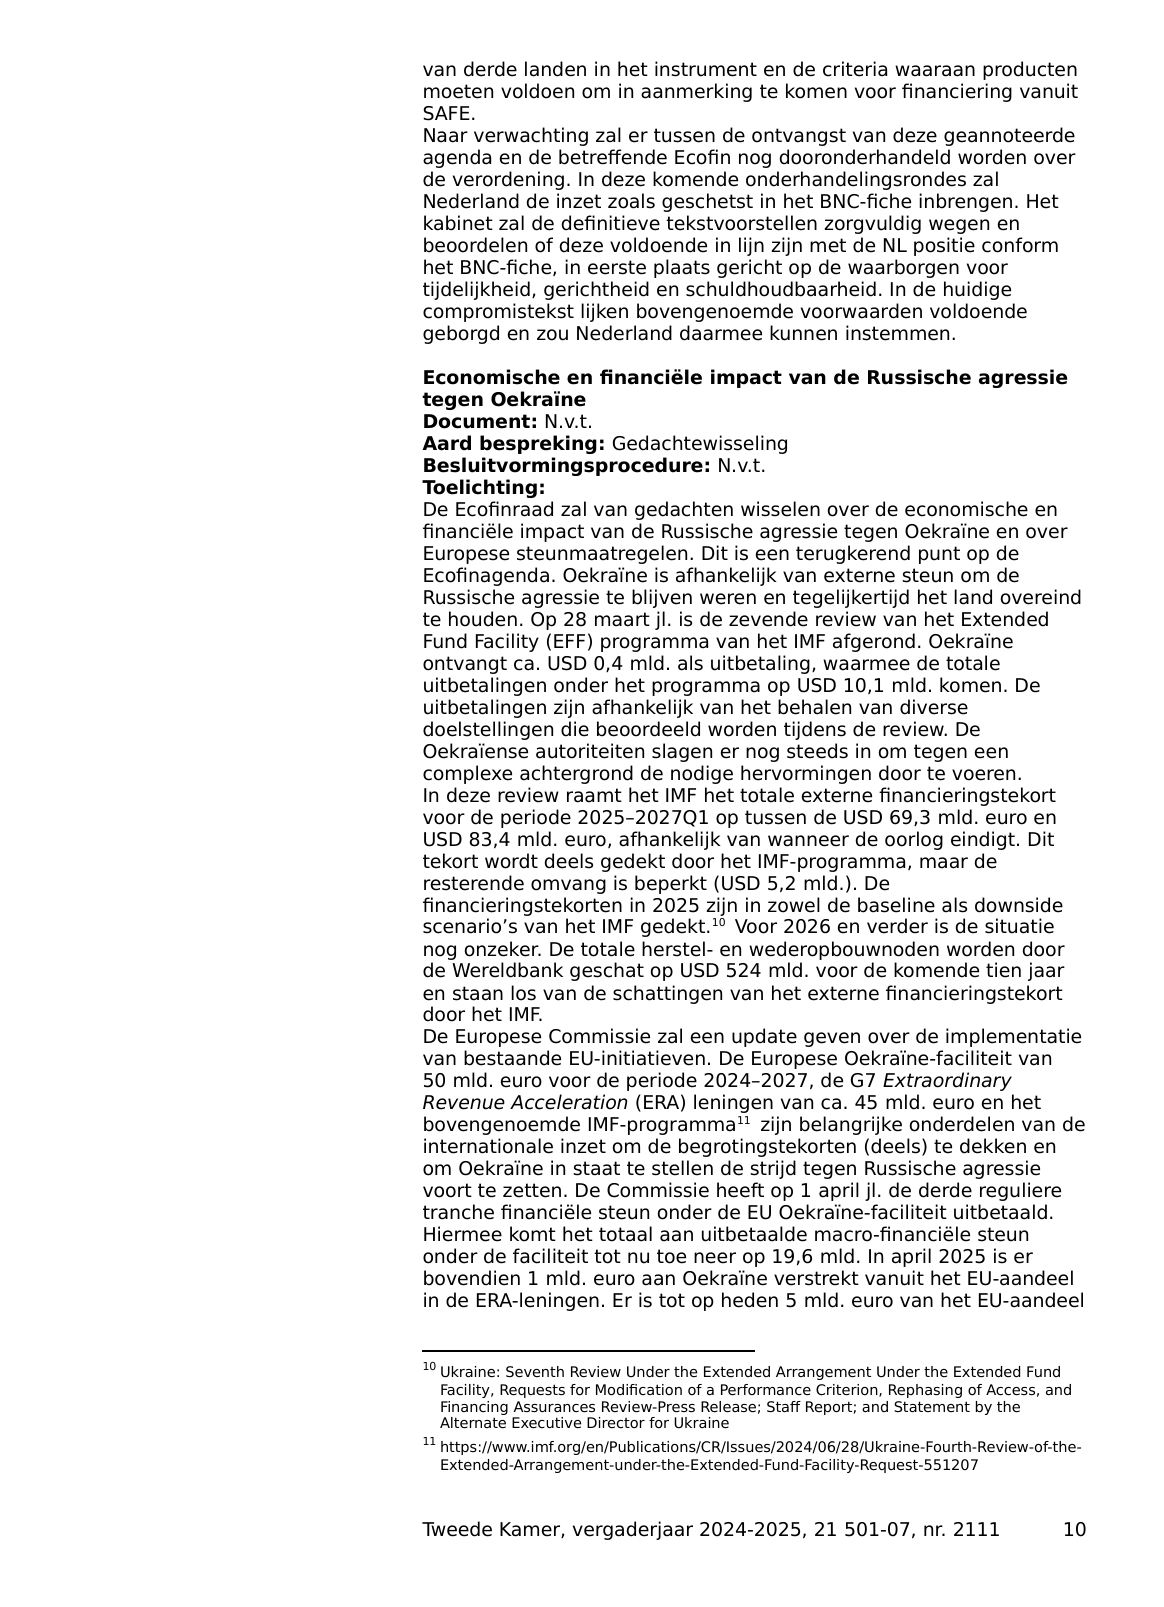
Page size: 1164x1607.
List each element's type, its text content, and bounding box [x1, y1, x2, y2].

text De Ecofinraad zal van gedachten wisselen over de economische en financiële impact van de Russische agressie tegen Oekraïne en over Europese steunmaatregelen. Dit is een terugkerend punt op de Ecofinagenda. Oekraïne is afhankelijk van externe steun om de Russische agressie te blijven weren en tegelijkertijd het land overeind te houden. Op 28 maart jl. is de zevende review van het Extended Fund Facility (EFF) programma van het IMF afgerond. Oekraïne ontvangt ca. USD 0,4 mld. als uitbetaling, waarmee de totale uitbetalingen onder het programma op USD 10,1 mld. komen. De uitbetalingen zijn afhankelijk van het behalen van diverse doelstellingen die beoordeeld worden tijdens de review. De Oekraïense autoriteiten slagen er nog steeds in om tegen een complexe achtergrond de nodige hervormingen door te voeren. [422, 499, 1087, 784]
text Besluitvormingsprocedure: N.v.t. [422, 455, 1087, 477]
text Toelichting: [422, 477, 1087, 499]
text van derde landen in het instrument en de criteria waaraan producten moeten voldoen om in aanmerking te komen voor financiering vanuit SAFE. [422, 59, 1087, 125]
text Naar verwachting zal er tussen de ontvangst van deze geannoteerde agenda en de betreffende Ecofin nog dooronderhandeld worden over de verordening. In deze komende onderhandelingsrondes zal Nederland de inzet zoals geschetst in het BNC-fiche inbrengen. Het kabinet zal de definitieve tekstvoorstellen zorgvuldig wegen en beoordelen of deze voldoende in lijn zijn met de NL positie conform het BNC-fiche, in eerste plaats gericht op de waarborgen voor tijdelijkheid, gerichtheid en schuldhoudbaarheid. In de huidige compromistekst lijken bovengenoemde voorwaarden voldoende geborgd en zou Nederland daarmee kunnen instemmen. [422, 125, 1087, 345]
text Aard bespreking: Gedachtewisseling [422, 433, 1087, 455]
text https://www.imf.org/en/Publications/CR/Issues/2024/06/28/Ukraine-Fourth-Review-of-the-Extended-Arrangement-under-the-Extended-Fund-Facility-Request-551207 [422, 1435, 1087, 1474]
text Ukraine: Seventh Review Under the Extended Arrangement Under the Extended Fund Facility, Requests for Modification of a Performance Criterion, Rephasing of Access, and Financing Assurances Review-Press Release; Staff Report; and Statement by the Alternate Executive Director for Ukraine [422, 1360, 1087, 1432]
text Document: N.v.t. [422, 411, 1087, 433]
text Economische en financiële impact van de Russische agressie tegen Oekraïne [422, 367, 1087, 411]
text De Europese Commissie zal een update geven over de implementatie van bestaande EU-initiatieven. De Europese Oekraïne-faciliteit van 50 mld. euro voor de periode 2024–2027, de G7 Extraordinary Revenue Acceleration (ERA) leningen van ca. 45 mld. euro en het bovengenoemde IMF-programma zijn belangrijke onderdelen van de internationale inzet om de begrotingstekorten (deels) te dekken en om Oekraïne in staat te stellen de strijd tegen Russische agressie voort te zetten. De Commissie heeft op 1 april jl. de derde reguliere tranche financiële steun onder de EU Oekraïne-faciliteit uitbetaald. Hiermee komt het totaal aan uitbetaalde macro-financiële steun onder de faciliteit tot nu toe neer op 19,6 mld. In april 2025 is er bovendien 1 mld. euro aan Oekraïne verstrekt vanuit het EU-aandeel in de ERA-leningen. Er is tot op heden 5 mld. euro van het EU-aandeel [422, 1026, 1087, 1312]
text In deze review raamt het IMF het totale externe financieringstekort voor de periode 2025–2027Q1 op tussen de USD 69,3 mld. euro en USD 83,4 mld. euro, afhankelijk van wanneer de oorlog eindigt. Dit tekort wordt deels gedekt door het IMF-programma, maar de resterende omvang is beperkt (USD 5,2 mld.). De financieringstekorten in 2025 zijn in zowel de baseline als downside scenario’s van het IMF gedekt. Voor 2026 en verder is de situatie nog onzeker. De totale herstel- en wederopbouwnoden worden door de Wereldbank geschat op USD 524 mld. voor de komende tien jaar en staan los van de schattingen van het externe financieringstekort door het IMF. [422, 784, 1087, 1026]
